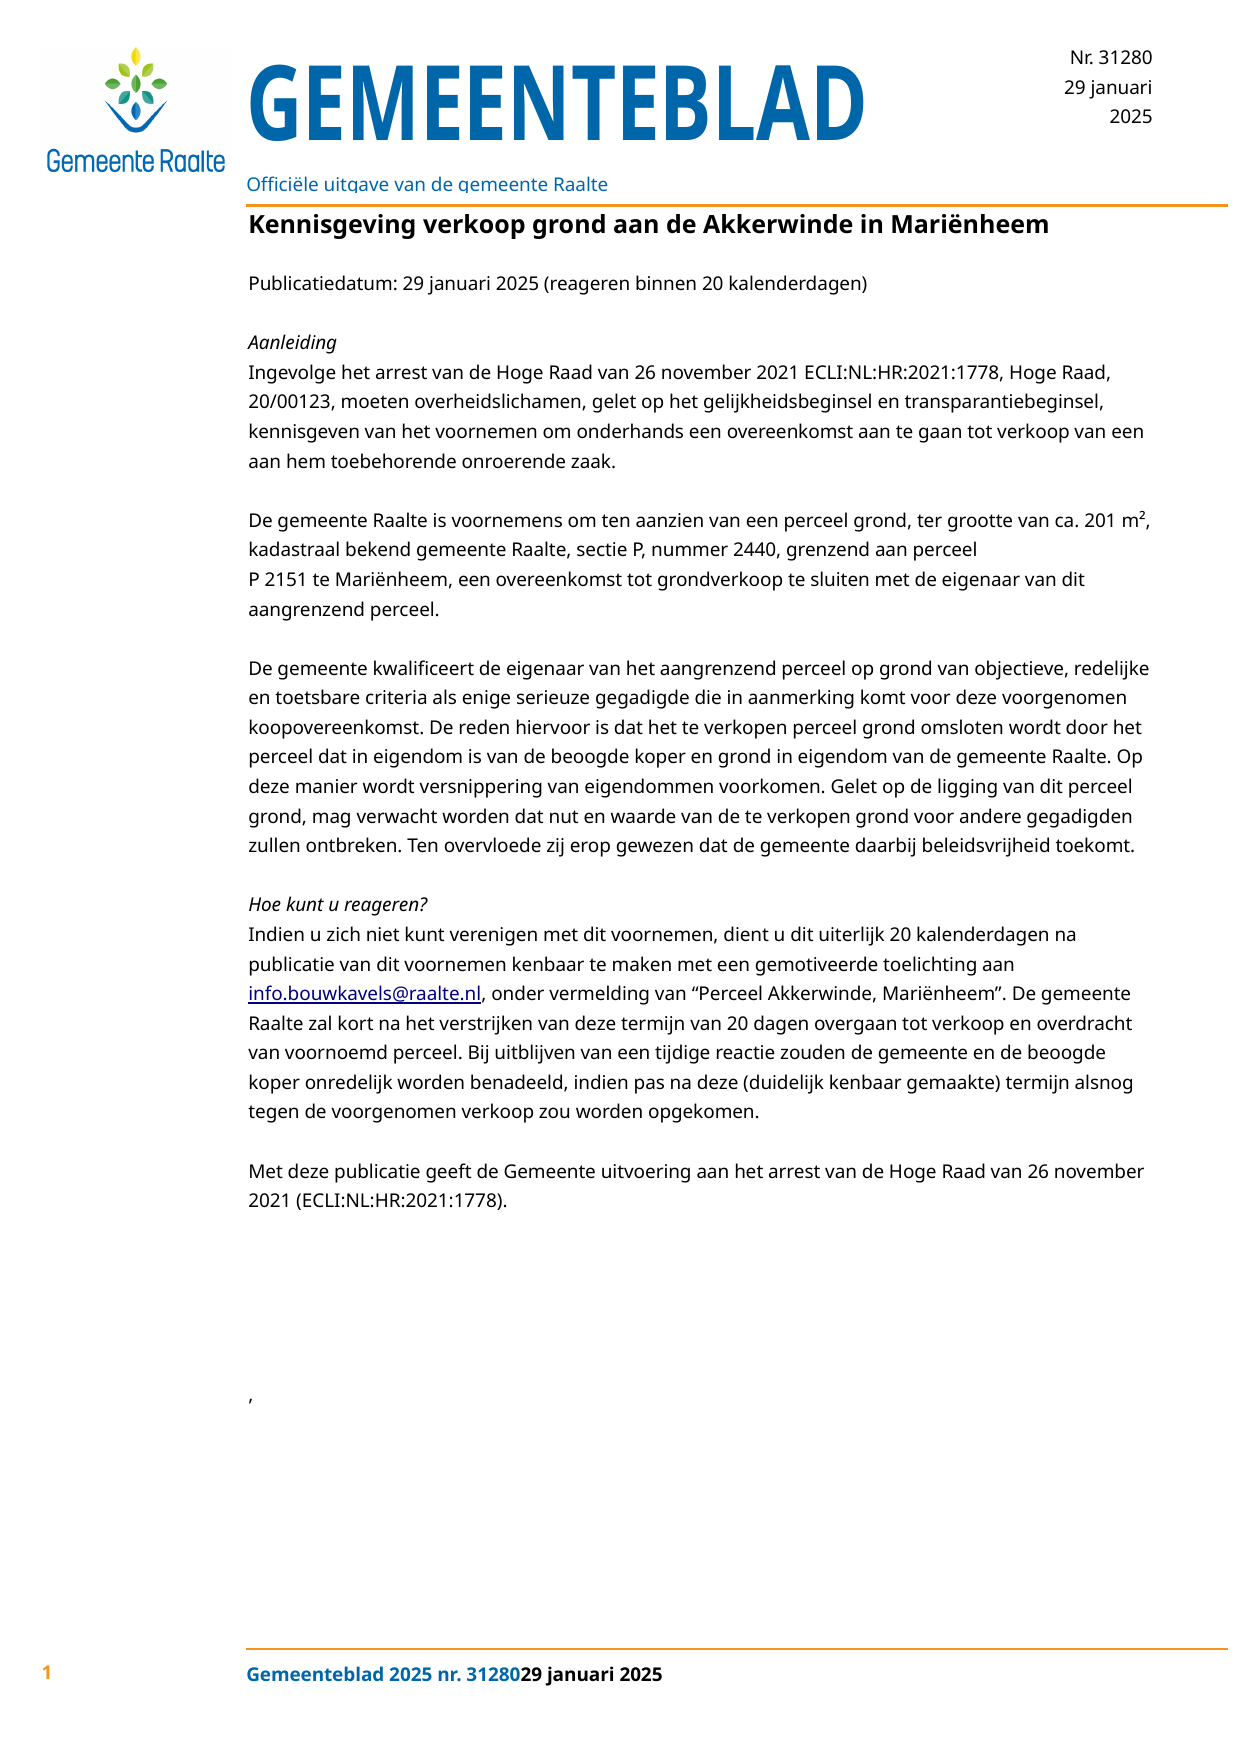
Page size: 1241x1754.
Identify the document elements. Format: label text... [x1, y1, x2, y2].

text P 2151 te Mariënheem, een overeenkomst tot grondverkoop te sluiten met de eigenaar van dit aangrenzend perceel. [248, 566, 1152, 621]
text Hoe kunt u reageren? [248, 892, 1152, 917]
text Indien u zich niet kunt verenigen met dit voornemen, dient u dit uiterlijk 20 kalenderdagen na publicatie van dit voornemen kenbaar te maken met een gemotiveerde toelichting aan info.bouwkavels@raalte.nl, onder vermelding van “Perceel Akkerwinde, Mariënheem”. De gemeente Raalte zal kort na het verstrijken van deze termijn van 20 dagen overgaan tot verkoop en overdracht van voornoemd perceel. Bij uitblijven van een tijdige reactie zouden de gemeente en de beoogde koper onredelijk worden benadeeld, indien pas na deze (duidelijk kenbaar gemaakte) termijn alsnog tegen de voorgenomen verkoop zou worden opgekomen. [248, 921, 1152, 1124]
text Publicatiedatum: 29 januari 2025 (reageren binnen 20 kalenderdagen) [248, 270, 1152, 296]
picture [41, 47, 231, 172]
text Ingevolge het arrest van de Hoge Raad van 26 november 2021 ECLI:NL:HR:2021:1778, Hoge Raad, 20/00123, moeten overheidslichamen, gelet op het gelijkheidsbeginsel en transparantiebeginsel, kennisgeven van het voornemen om onderhands een overeenkomst aan te gaan tot verkoop van een aan hem toebehorende onroerende zaak. [248, 359, 1152, 473]
text Kennisgeving verkoop grond aan de Akkerwinde in Mariënheem [248, 207, 1152, 241]
text De gemeente Raalte is voornemens om ten aanzien van een perceel grond, ter grootte van ca. 201 m², kadastraal bekend gemeente Raalte, sectie P, nummer 2440, grenzend aan perceel [248, 507, 1152, 562]
text , [248, 1381, 1152, 1406]
text Aanleiding [248, 329, 1152, 355]
text Met deze publicatie geeft de Gemeente uitvoering aan het arrest van de Hoge Raad van 26 november 2021 (ECLI:NL:HR:2021:1778). [248, 1158, 1152, 1213]
text De gemeente kwalificeert de eigenaar van het aangrenzend perceel op grond van objectieve, redelijke en toetsbare criteria als enige serieuze gegadigde die in aanmerking komt voor deze voorgenomen koopovereenkomst. De reden hiervoor is dat het te verkopen perceel grond omsloten wordt door het perceel dat in eigendom is van de beoogde koper en grond in eigendom van de gemeente Raalte. Op deze manier wordt versnippering van eigendommen voorkomen. Gelet op de ligging van dit perceel grond, mag verwacht worden dat nut en waarde van de te verkopen grond voor andere gegadigden zullen ontbreken. Ten overvloede zij erop gewezen dat de gemeente daarbij beleidsvrijheid toekomt. [248, 655, 1152, 858]
